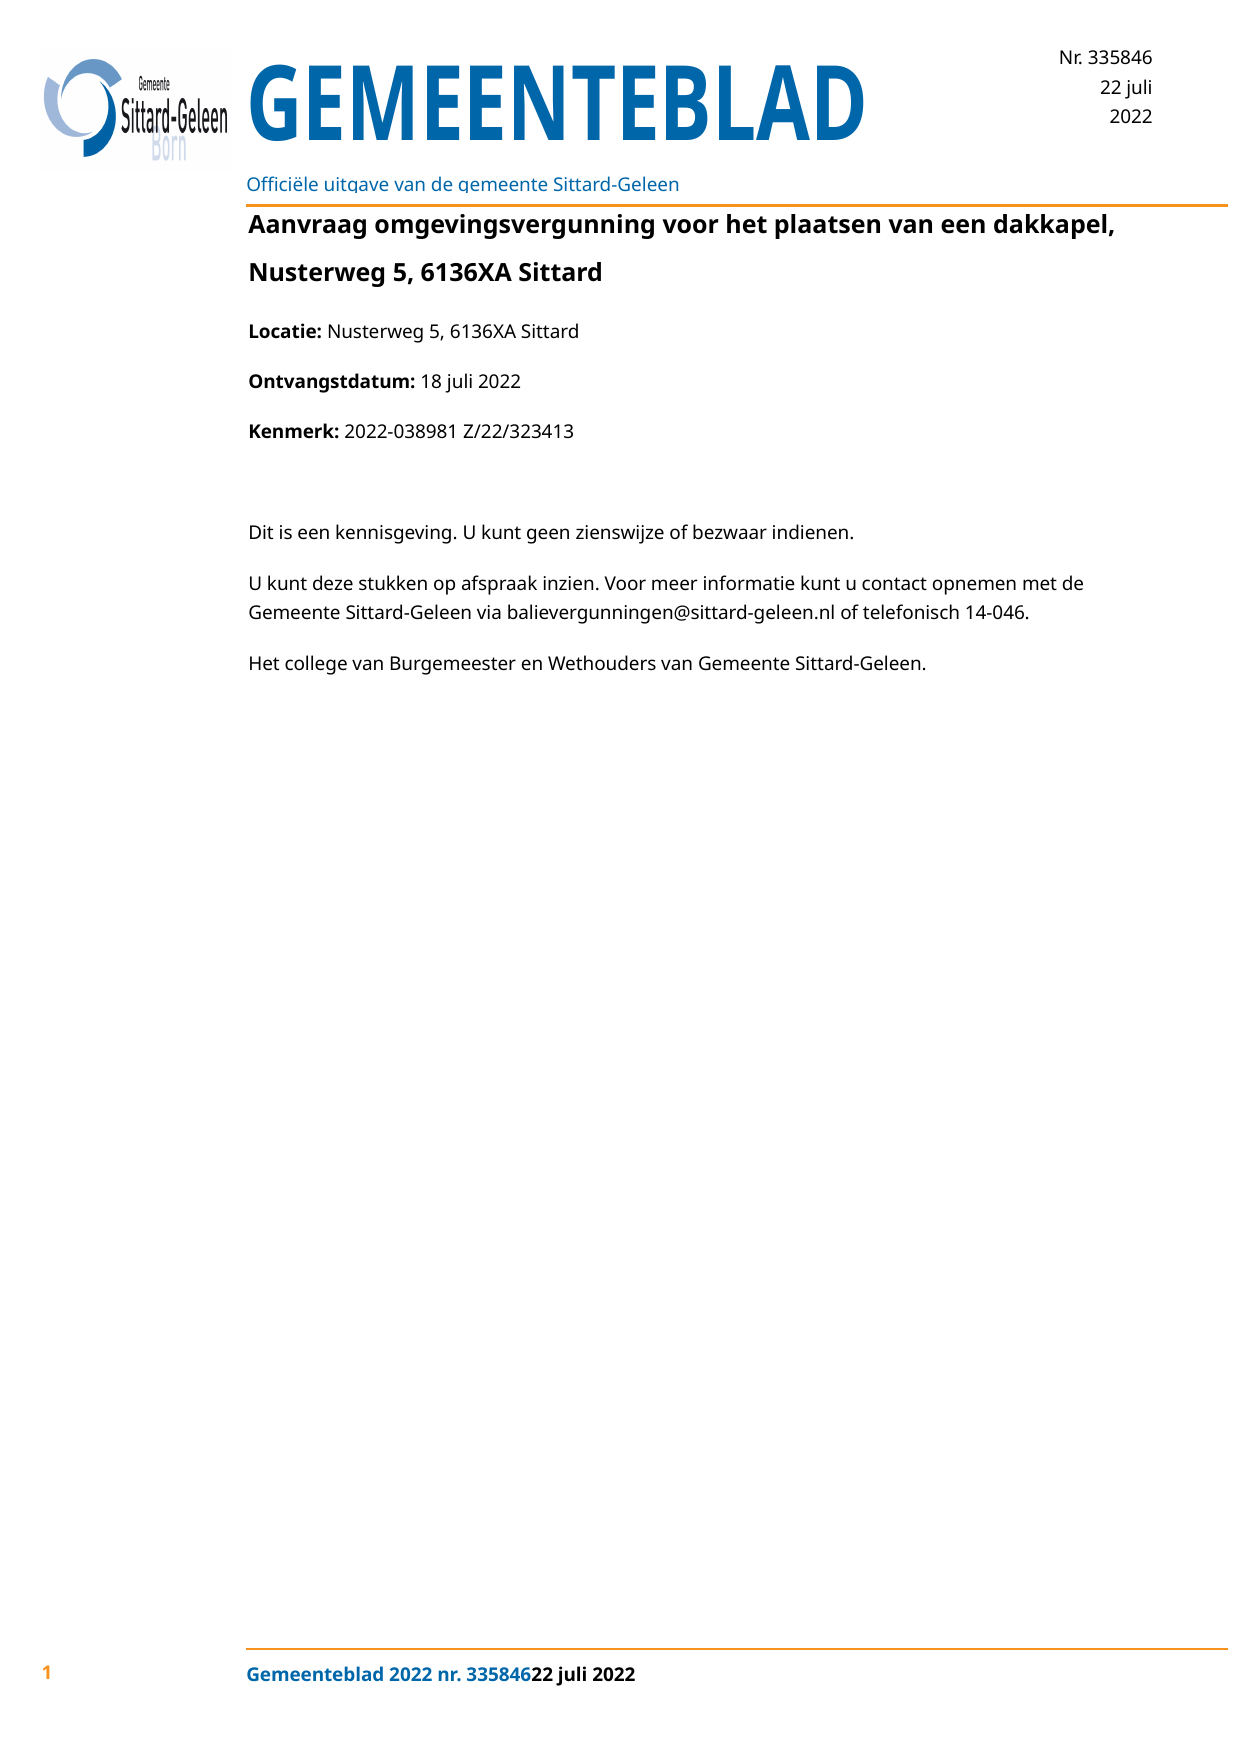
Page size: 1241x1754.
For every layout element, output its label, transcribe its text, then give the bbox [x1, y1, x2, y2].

text U kunt deze stukken op afspraak inzien. Voor meer informatie kunt u contact opnemen met de Gemeente Sittard-Geleen via balievergunningen@sittard-geleen.nl of telefonisch 14-046. [248, 570, 1152, 625]
text Aanvraag omgevingsvergunning voor het plaatsen van een dakkapel, Nusterweg 5, 6136XA Sittard [248, 207, 1152, 288]
text Het college van Burgemeester en Wethouders van Gemeente Sittard-Geleen. [248, 650, 1152, 676]
text Ontvangstdatum: 18 juli 2022 [248, 368, 1152, 394]
text Kenmerk: 2022-038981 Z/22/323413 [248, 419, 1152, 444]
picture [41, 47, 231, 172]
text Dit is een kennisgeving. U kunt geen zienswijze of bezwaar indienen. [248, 519, 1152, 545]
text Locatie: Nusterweg 5, 6136XA Sittard [248, 318, 1152, 344]
